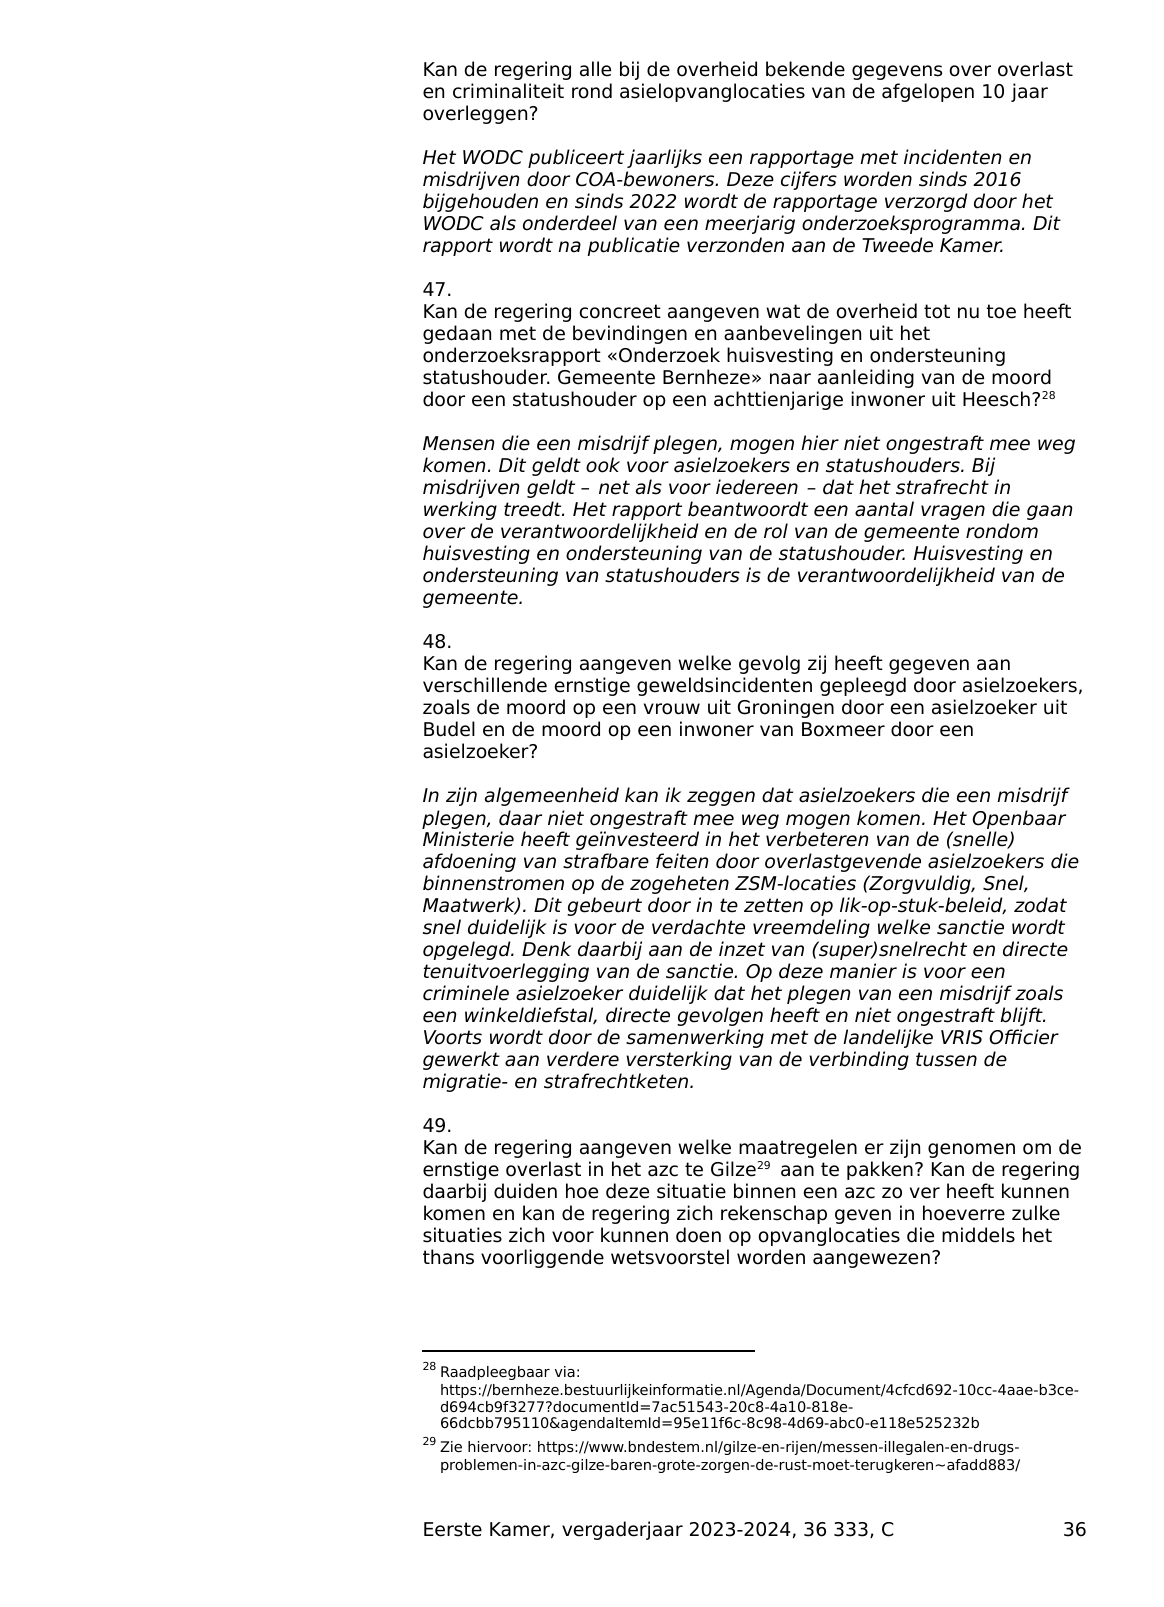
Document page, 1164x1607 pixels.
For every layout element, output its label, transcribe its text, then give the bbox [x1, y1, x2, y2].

text 47. [422, 279, 1087, 301]
text 48. [422, 631, 1087, 653]
text In zijn algemeenheid kan ik zeggen dat asielzoekers die een misdrijf plegen, daar niet ongestraft mee weg mogen komen. Het Openbaar Ministerie heeft geïnvesteerd in het verbeteren van de (snelle) afdoening van strafbare feiten door overlastgevende asielzoekers die binnenstromen op de zogeheten ZSM-locaties (Zorgvuldig, Snel, Maatwerk). Dit gebeurt door in te zetten op lik-op-stuk-beleid, zodat snel duidelijk is voor de verdachte vreemdeling welke sanctie wordt opgelegd. Denk daarbij aan de inzet van (super)snelrecht en directe tenuitvoerlegging van de sanctie. Op deze manier is voor een criminele asielzoeker duidelijk dat het plegen van een misdrijf zoals een winkeldiefstal, directe gevolgen heeft en niet ongestraft blijft. Voorts wordt door de samenwerking met de landelijke VRIS Officier gewerkt aan verdere versterking van de verbinding tussen de migratie- en strafrechtketen. [422, 785, 1087, 1093]
text Kan de regering alle bij de overheid bekende gegevens over overlast en criminaliteit rond asielopvanglocaties van de afgelopen 10 jaar overleggen? [422, 59, 1087, 125]
text Kan de regering aangeven welke gevolg zij heeft gegeven aan verschillende ernstige geweldsincidenten gepleegd door asielzoekers, zoals de moord op een vrouw uit Groningen door een asielzoeker uit Budel en de moord op een inwoner van Boxmeer door een asielzoeker? [422, 653, 1087, 763]
text Raadpleegbaar via: https://bernheze.bestuurlijkeinformatie.nl/Agenda/Document/4cfcd692-10cc-4aae-b3ce-d694cb9f3277?documentId=7ac51543-20c8-4a10-818e-66dcbb795110&agendaItemId=95e11f6c-8c98-4d69-abc0-e118e525232b [422, 1360, 1087, 1432]
text Zie hiervoor: https://www.bndestem.nl/gilze-en-rijen/messen-illegalen-en-drugs-problemen-in-azc-gilze-baren-grote-zorgen-de-rust-moet-terugkeren~afadd883/ [422, 1435, 1087, 1474]
text Mensen die een misdrijf plegen, mogen hier niet ongestraft mee weg komen. Dit geldt ook voor asielzoekers en statushouders. Bij misdrijven geldt – net als voor iedereen – dat het strafrecht in werking treedt. Het rapport beantwoordt een aantal vragen die gaan over de verantwoordelijkheid en de rol van de gemeente rondom huisvesting en ondersteuning van de statushouder. Huisvesting en ondersteuning van statushouders is de verantwoordelijkheid van de gemeente. [422, 433, 1087, 609]
text 49. [422, 1115, 1087, 1137]
text Het WODC publiceert jaarlijks een rapportage met incidenten en misdrijven door COA-bewoners. Deze cijfers worden sinds 2016 bijgehouden en sinds 2022 wordt de rapportage verzorgd door het WODC als onderdeel van een meerjarig onderzoeksprogramma. Dit rapport wordt na publicatie verzonden aan de Tweede Kamer. [422, 147, 1087, 257]
text Kan de regering aangeven welke maatregelen er zijn genomen om de ernstige overlast in het azc te Gilze aan te pakken? Kan de regering daarbij duiden hoe deze situatie binnen een azc zo ver heeft kunnen komen en kan de regering zich rekenschap geven in hoeverre zulke situaties zich voor kunnen doen op opvanglocaties die middels het thans voorliggende wetsvoorstel worden aangewezen? [422, 1137, 1087, 1269]
text Kan de regering concreet aangeven wat de overheid tot nu toe heeft gedaan met de bevindingen en aanbevelingen uit het onderzoeksrapport «Onderzoek huisvesting en ondersteuning statushouder. Gemeente Bernheze» naar aanleiding van de moord door een statushouder op een achttienjarige inwoner uit Heesch? [422, 301, 1087, 411]
